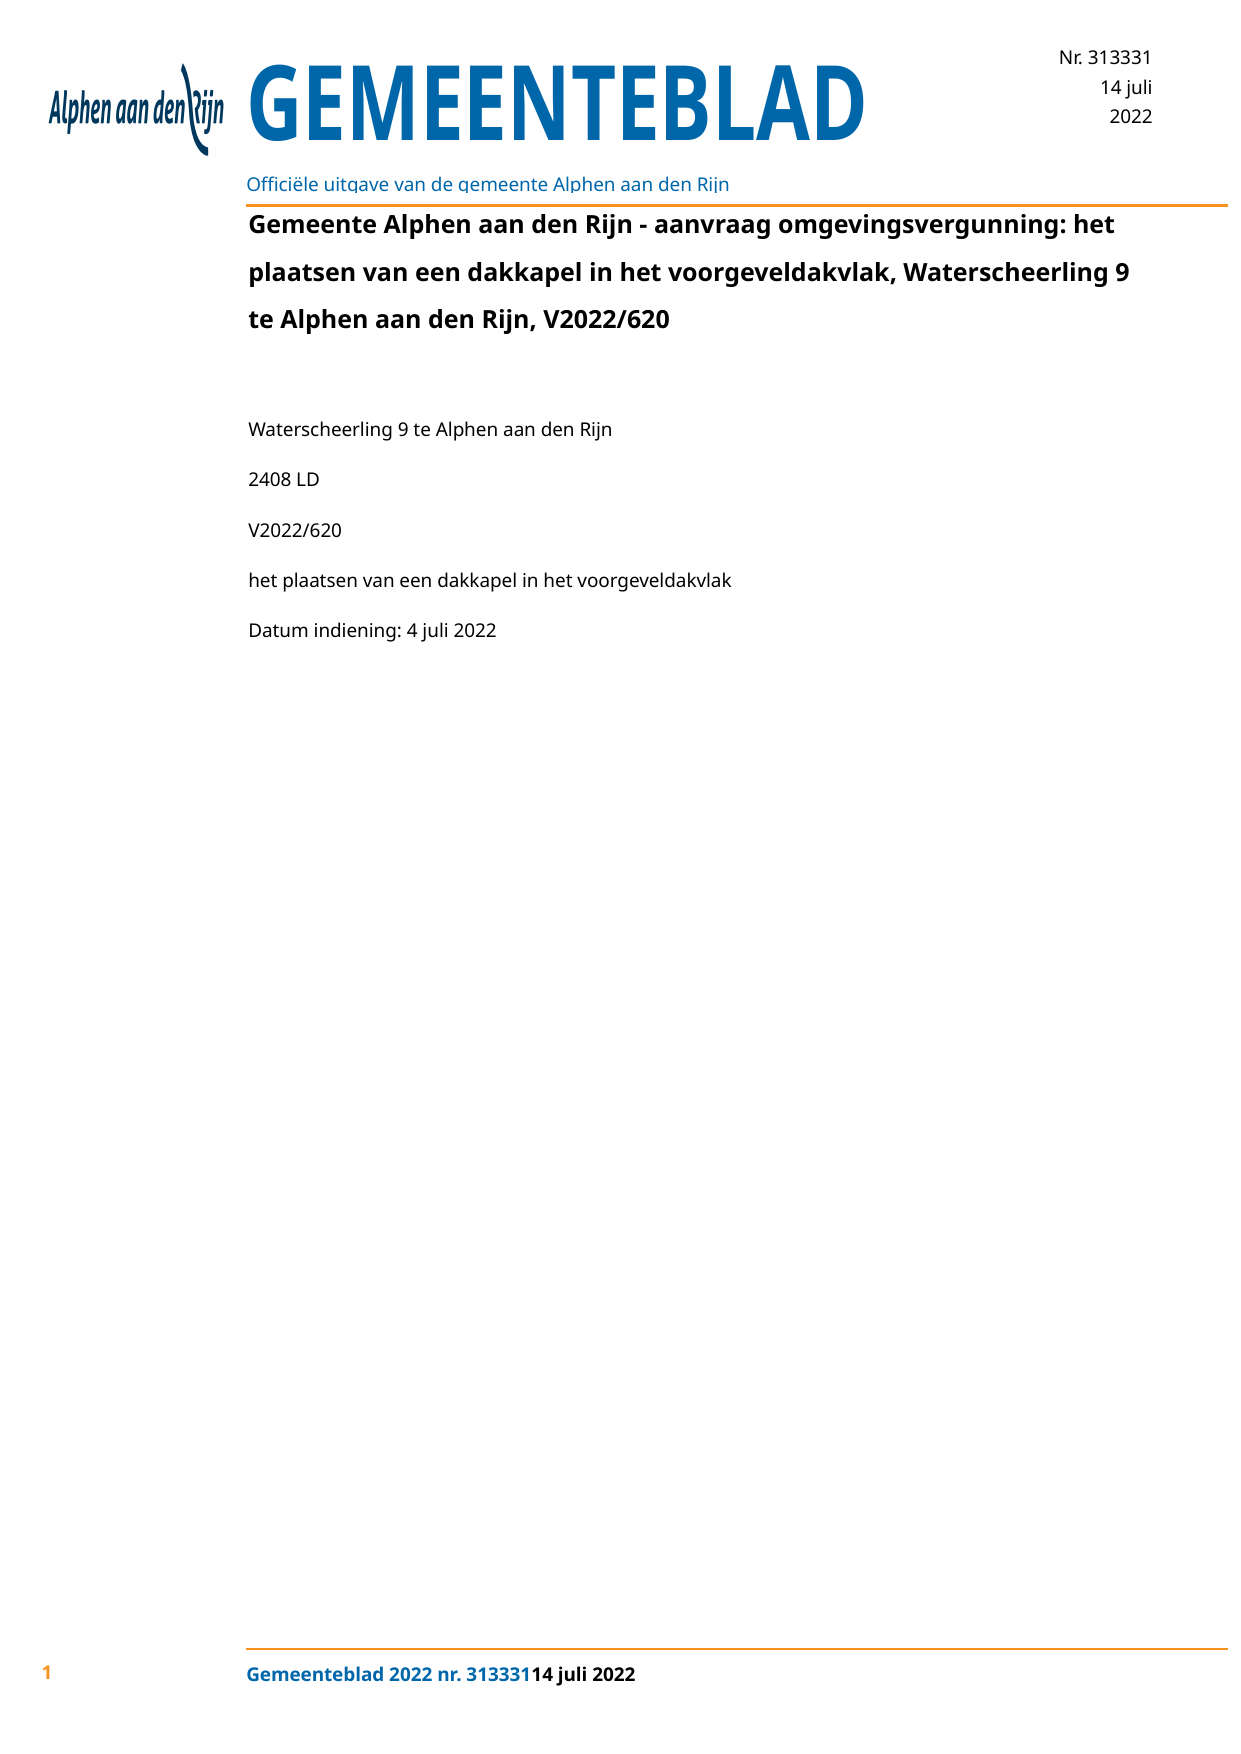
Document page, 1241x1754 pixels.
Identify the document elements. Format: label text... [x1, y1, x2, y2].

text 2408 LD [248, 466, 1152, 492]
text Gemeente Alphen aan den Rijn - aanvraag omgevingsvergunning: het plaatsen van een dakkapel in het voorgeveldakvlak, Waterscheerling 9 te Alphen aan den Rijn, V2022/620 [248, 207, 1152, 336]
text het plaatsen van een dakkapel in het voorgeveldakvlak [248, 567, 1152, 593]
text Waterscheerling 9 te Alphen aan den Rijn [248, 416, 1152, 442]
text Datum indiening: 4 juli 2022 [248, 618, 1152, 643]
picture [41, 47, 231, 172]
text V2022/620 [248, 517, 1152, 542]
